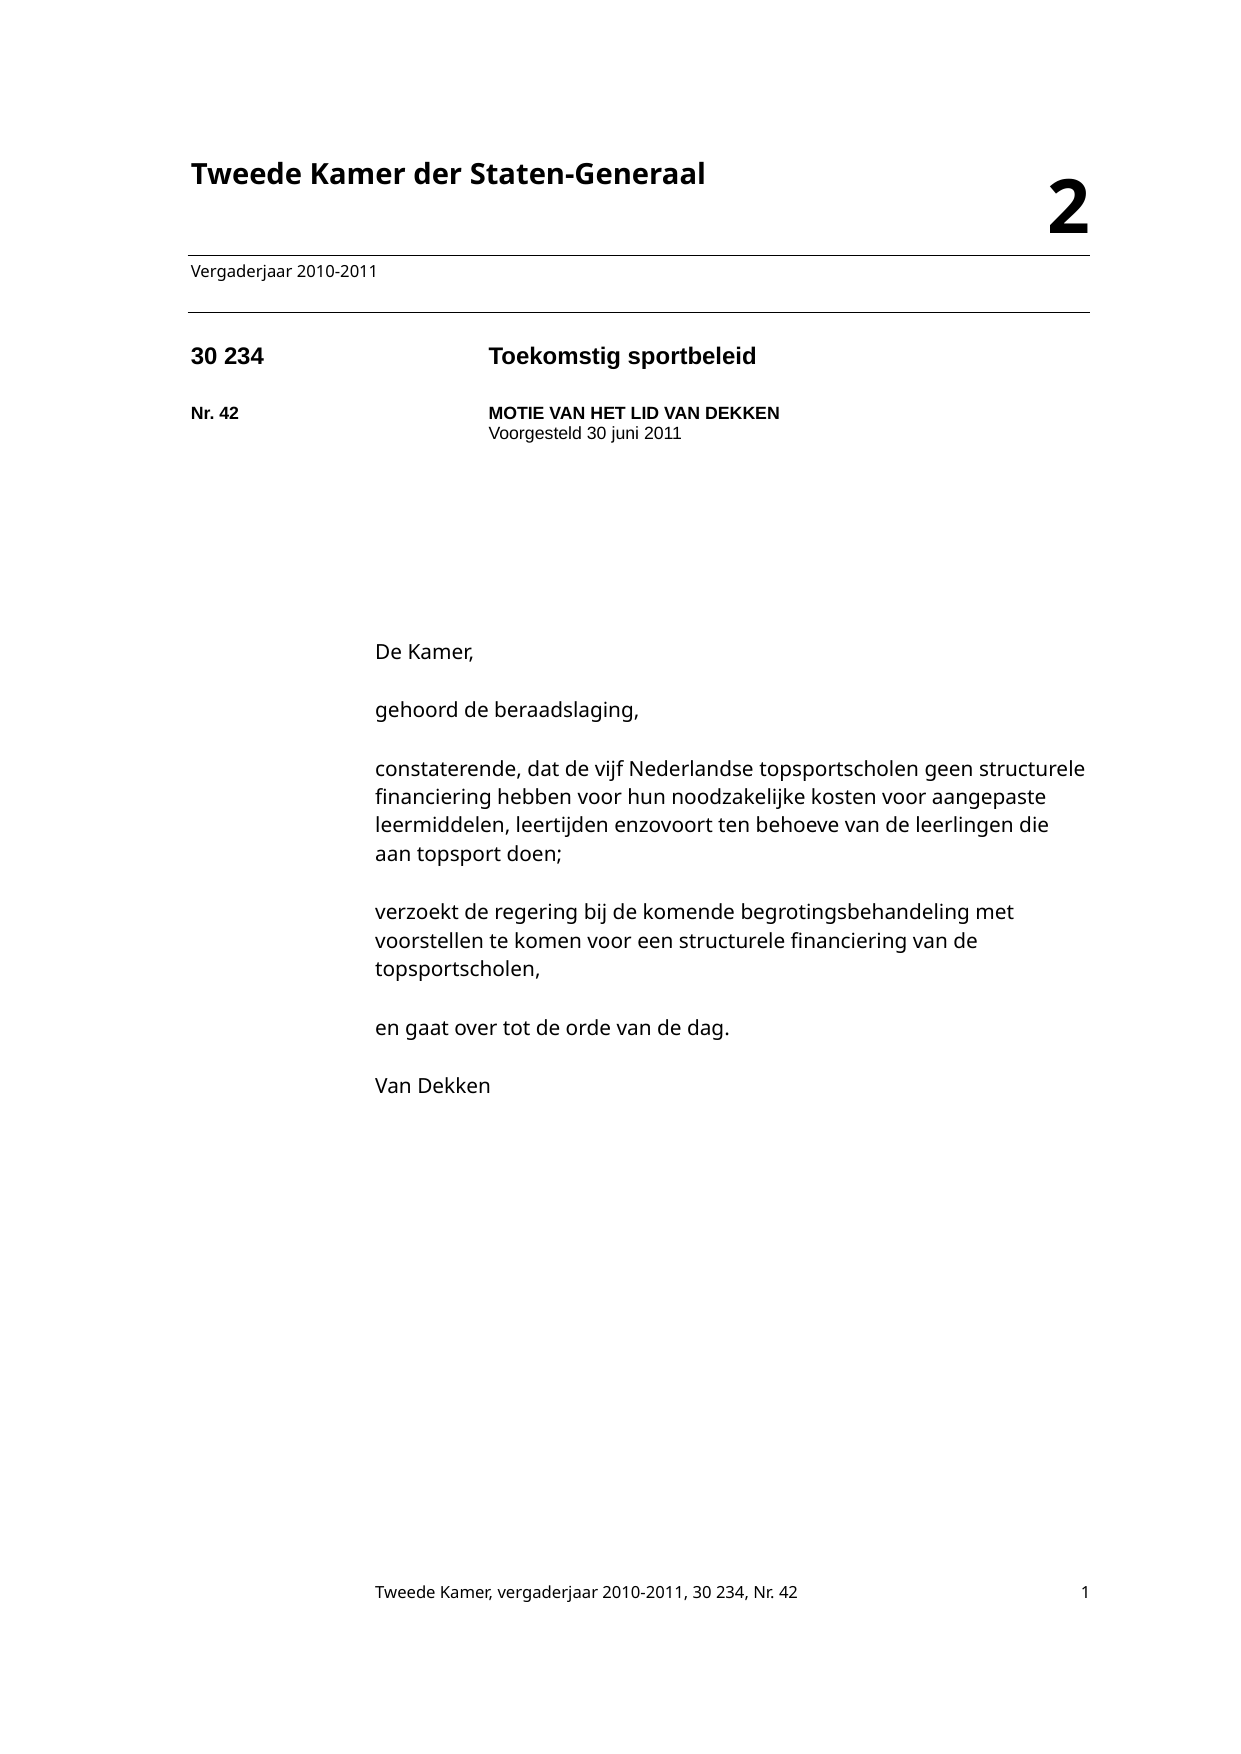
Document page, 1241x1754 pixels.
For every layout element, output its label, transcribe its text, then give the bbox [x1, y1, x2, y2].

table_cell 30 234 [188, 339, 485, 399]
text gehoord de beraadslaging, [375, 695, 1090, 724]
table_header Tweede Kamer der Staten-Generaal [188, 150, 909, 255]
table_cell Vergaderjaar 2010-2011 [188, 256, 485, 312]
table_cell MOTIE VAN HET LID VAN DEKKEN Voorgesteld 30 juni 2011 [485, 399, 1090, 518]
table_cell Nr. 42 [188, 399, 485, 518]
text constaterende, dat de vijf Nederlandse topsportscholen geen structurele financiering hebben voor hun noodzakelijke kosten voor aangepaste leermiddelen, leertijden enzovoort ten behoeve van de leerlingen die aan topsport doen; [375, 754, 1090, 867]
text en gaat over tot de orde van de dag. [375, 1013, 1090, 1041]
table_cell Toekomstig sportbeleid [485, 339, 1090, 399]
table_cell [485, 313, 1090, 339]
table_cell [188, 313, 485, 339]
text verzoekt de regering bij de komende begrotingsbehandeling met voorstellen te komen voor een structurele financiering van de topsportscholen, [375, 897, 1090, 983]
table_cell [485, 256, 1090, 312]
text Van Dekken [375, 1071, 1090, 1100]
table_header 2 [910, 150, 1090, 255]
text De Kamer, [375, 637, 1090, 665]
